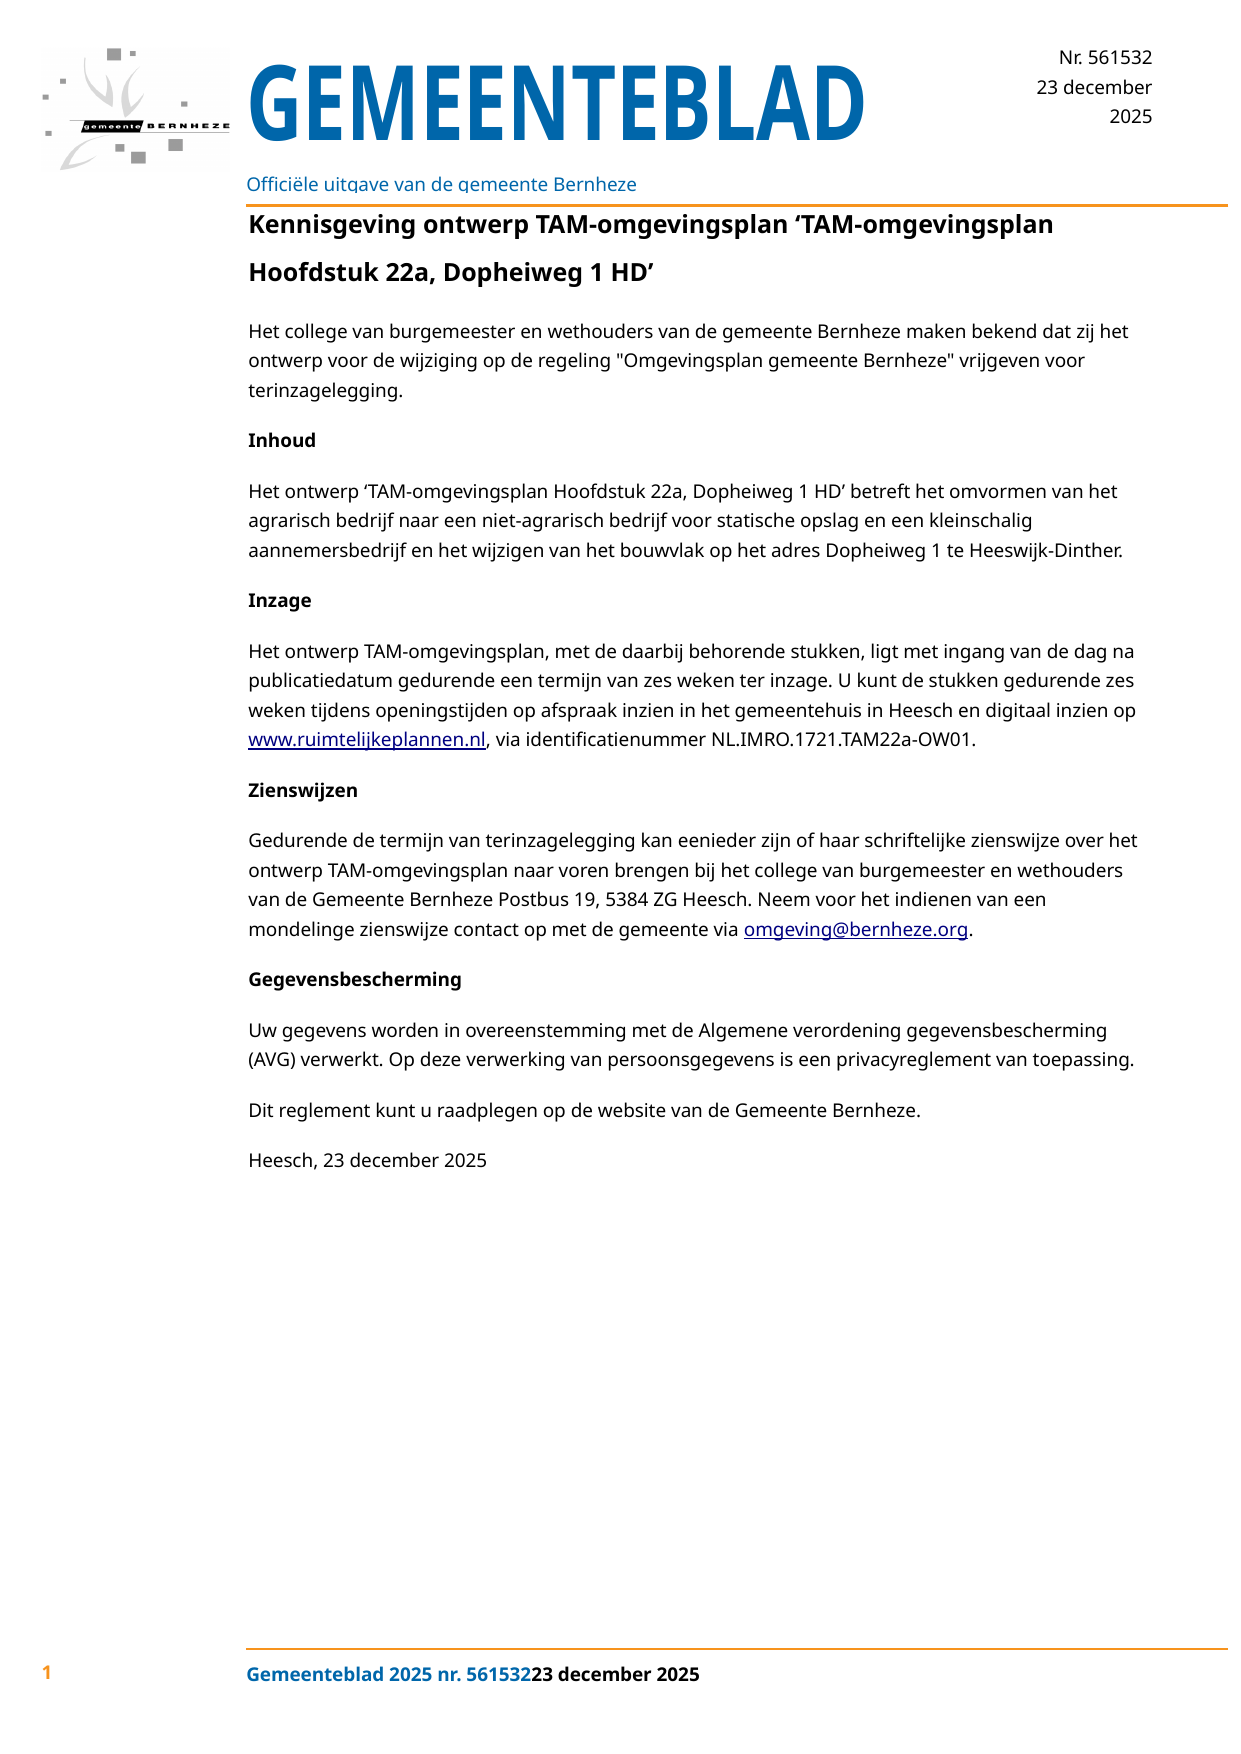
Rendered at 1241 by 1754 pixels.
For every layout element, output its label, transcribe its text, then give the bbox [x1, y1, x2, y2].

text Het college van burgemeester en wethouders van de gemeente Bernheze maken bekend dat zij het ontwerp voor de wijziging op de regeling "Omgevingsplan gemeente Bernheze" vrijgeven voor terinzagelegging. [248, 318, 1152, 403]
text Gegevensbescherming [248, 967, 1152, 992]
text Inhoud [248, 427, 1152, 453]
text Het ontwerp TAM-omgevingsplan, met de daarbij behorende stukken, ligt met ingang van de dag na publicatiedatum gedurende een termijn van zes weken ter inzage. U kunt de stukken gedurende zes weken tijdens openingstijden op afspraak inzien in het gemeentehuis in Heesch en digitaal inzien op www.ruimtelijkeplannen.nl, via identificatienummer NL.IMRO.1721.TAM22a-OW01. [248, 638, 1152, 752]
text Inzage [248, 587, 1152, 613]
text Zienswijzen [248, 777, 1152, 803]
text Uw gegevens worden in overeenstemming met de Algemene verordening gegevensbescherming (AVG) verwerkt. Op deze verwerking van persoonsgegevens is een privacyreglement van toepassing. [248, 1017, 1152, 1072]
text Dit reglement kunt u raadplegen op de website van de Gemeente Bernheze. [248, 1097, 1152, 1123]
text Gedurende de termijn van terinzagelegging kan eenieder zijn of haar schriftelijke zienswijze over het ontwerp TAM-omgevingsplan naar voren brengen bij het college van burgemeester en wethouders van de Gemeente Bernheze Postbus 19, 5384 ZG Heesch. Neem voor het indienen van een mondelinge zienswijze contact op met de gemeente via omgeving@bernheze.org. [248, 827, 1152, 942]
text Heesch, 23 december 2025 [248, 1147, 1152, 1173]
text Kennisgeving ontwerp TAM-omgevingsplan ‘TAM-omgevingsplan Hoofdstuk 22a, Dopheiweg 1 HD’ [248, 207, 1152, 288]
picture [41, 47, 231, 172]
text Het ontwerp ‘TAM-omgevingsplan Hoofdstuk 22a, Dopheiweg 1 HD’ betreft het omvormen van het agrarisch bedrijf naar een niet-agrarisch bedrijf voor statische opslag en een kleinschalig aannemersbedrijf en het wijzigen van het bouwvlak op het adres Dopheiweg 1 te Heeswijk-Dinther. [248, 478, 1152, 563]
